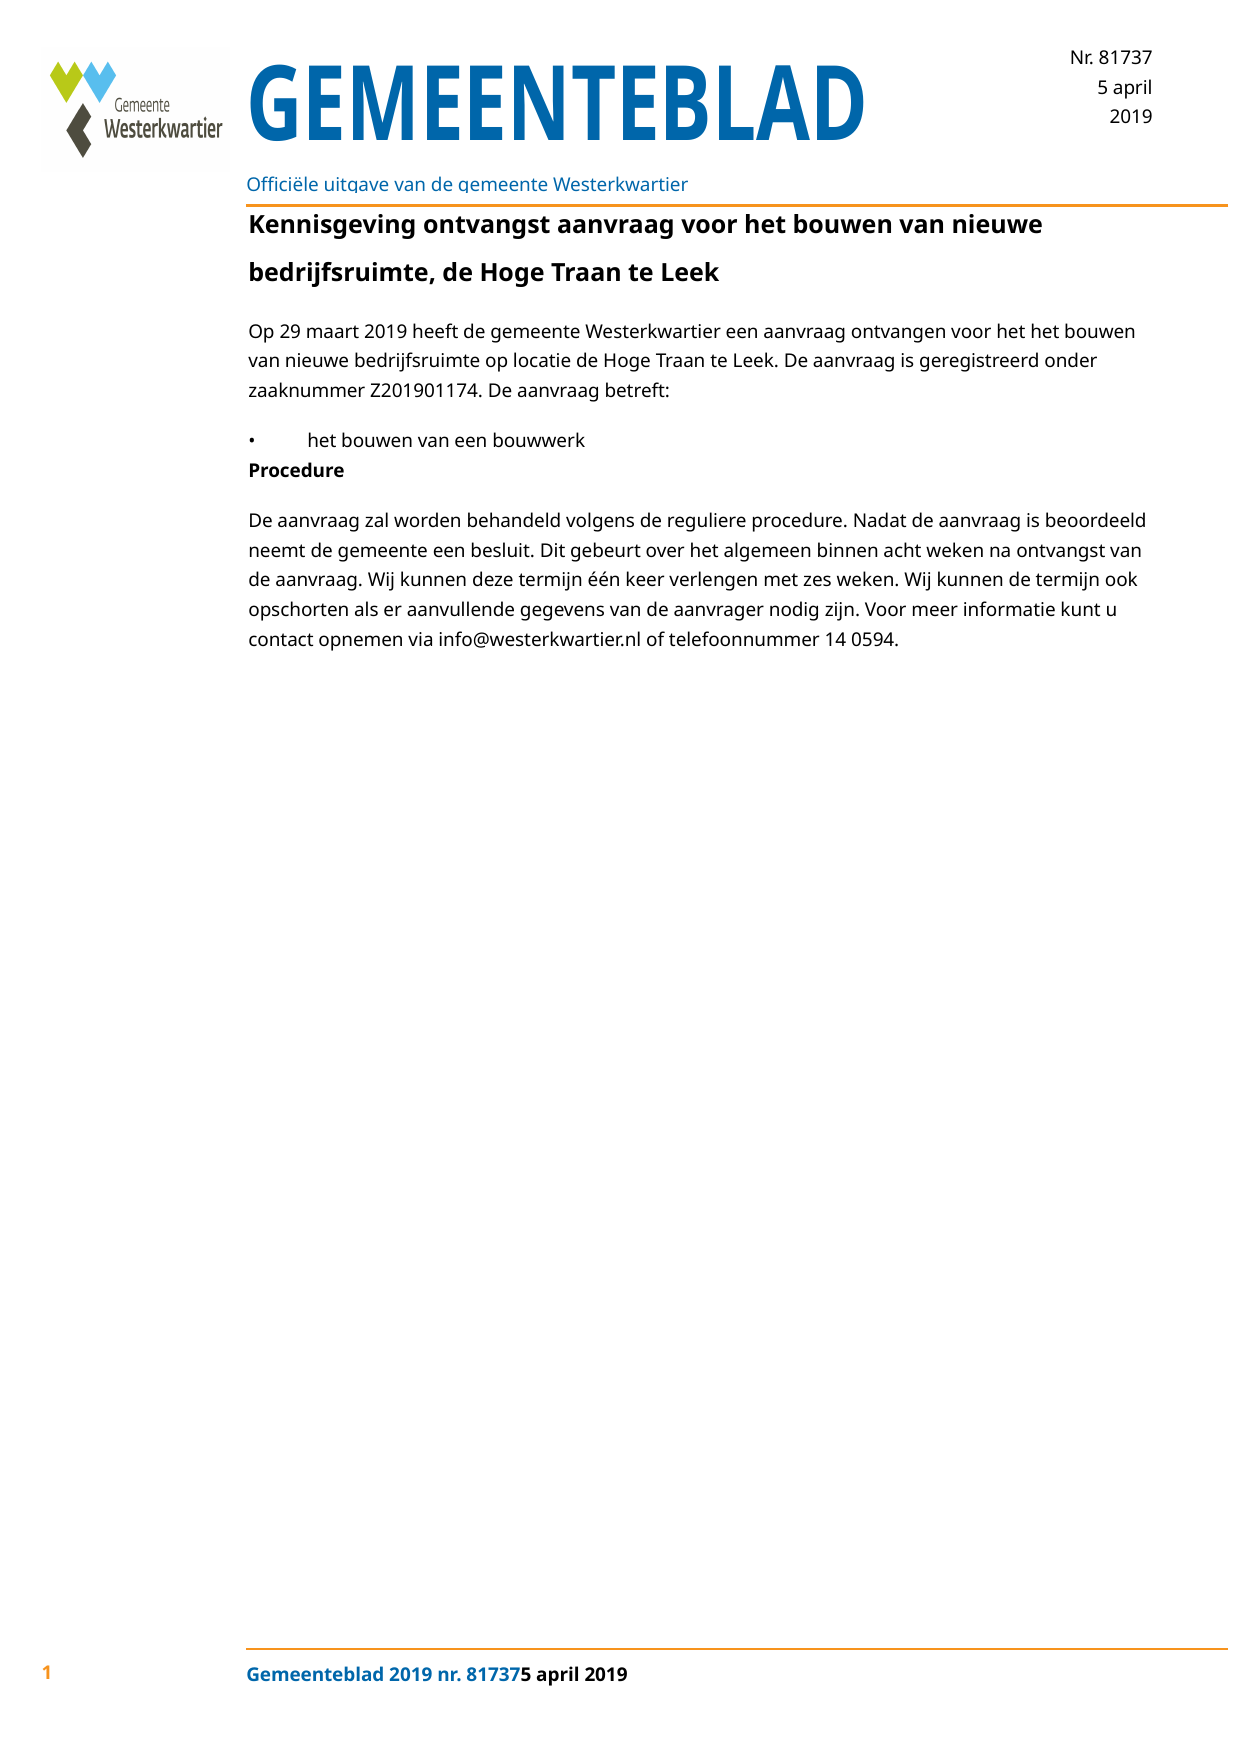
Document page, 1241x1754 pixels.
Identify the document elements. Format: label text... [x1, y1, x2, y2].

text Op 29 maart 2019 heeft de gemeente Westerkwartier een aanvraag ontvangen voor het het bouwen van nieuwe bedrijfsruimte op locatie de Hoge Traan te Leek. De aanvraag is geregistreerd onder zaaknummer Z201901174. De aanvraag betreft: [248, 318, 1152, 403]
list het bouwen van een bouwwerk [248, 427, 1152, 453]
text Kennisgeving ontvangst aanvraag voor het bouwen van nieuwe bedrijfsruimte, de Hoge Traan te Leek [248, 207, 1152, 288]
text De aanvraag zal worden behandeld volgens de reguliere procedure. Nadat de aanvraag is beoordeeld neemt de gemeente een besluit. Dit gebeurt over het algemeen binnen acht weken na ontvangst van de aanvraag. Wij kunnen deze termijn één keer verlengen met zes weken. Wij kunnen de termijn ook opschorten als er aanvullende gegevens van de aanvrager nodig zijn. Voor meer informatie kunt u contact opnemen via info@westerkwartier.nl of telefoonnummer 14 0594. [248, 507, 1152, 652]
picture [41, 47, 231, 172]
text Procedure [248, 457, 1152, 483]
